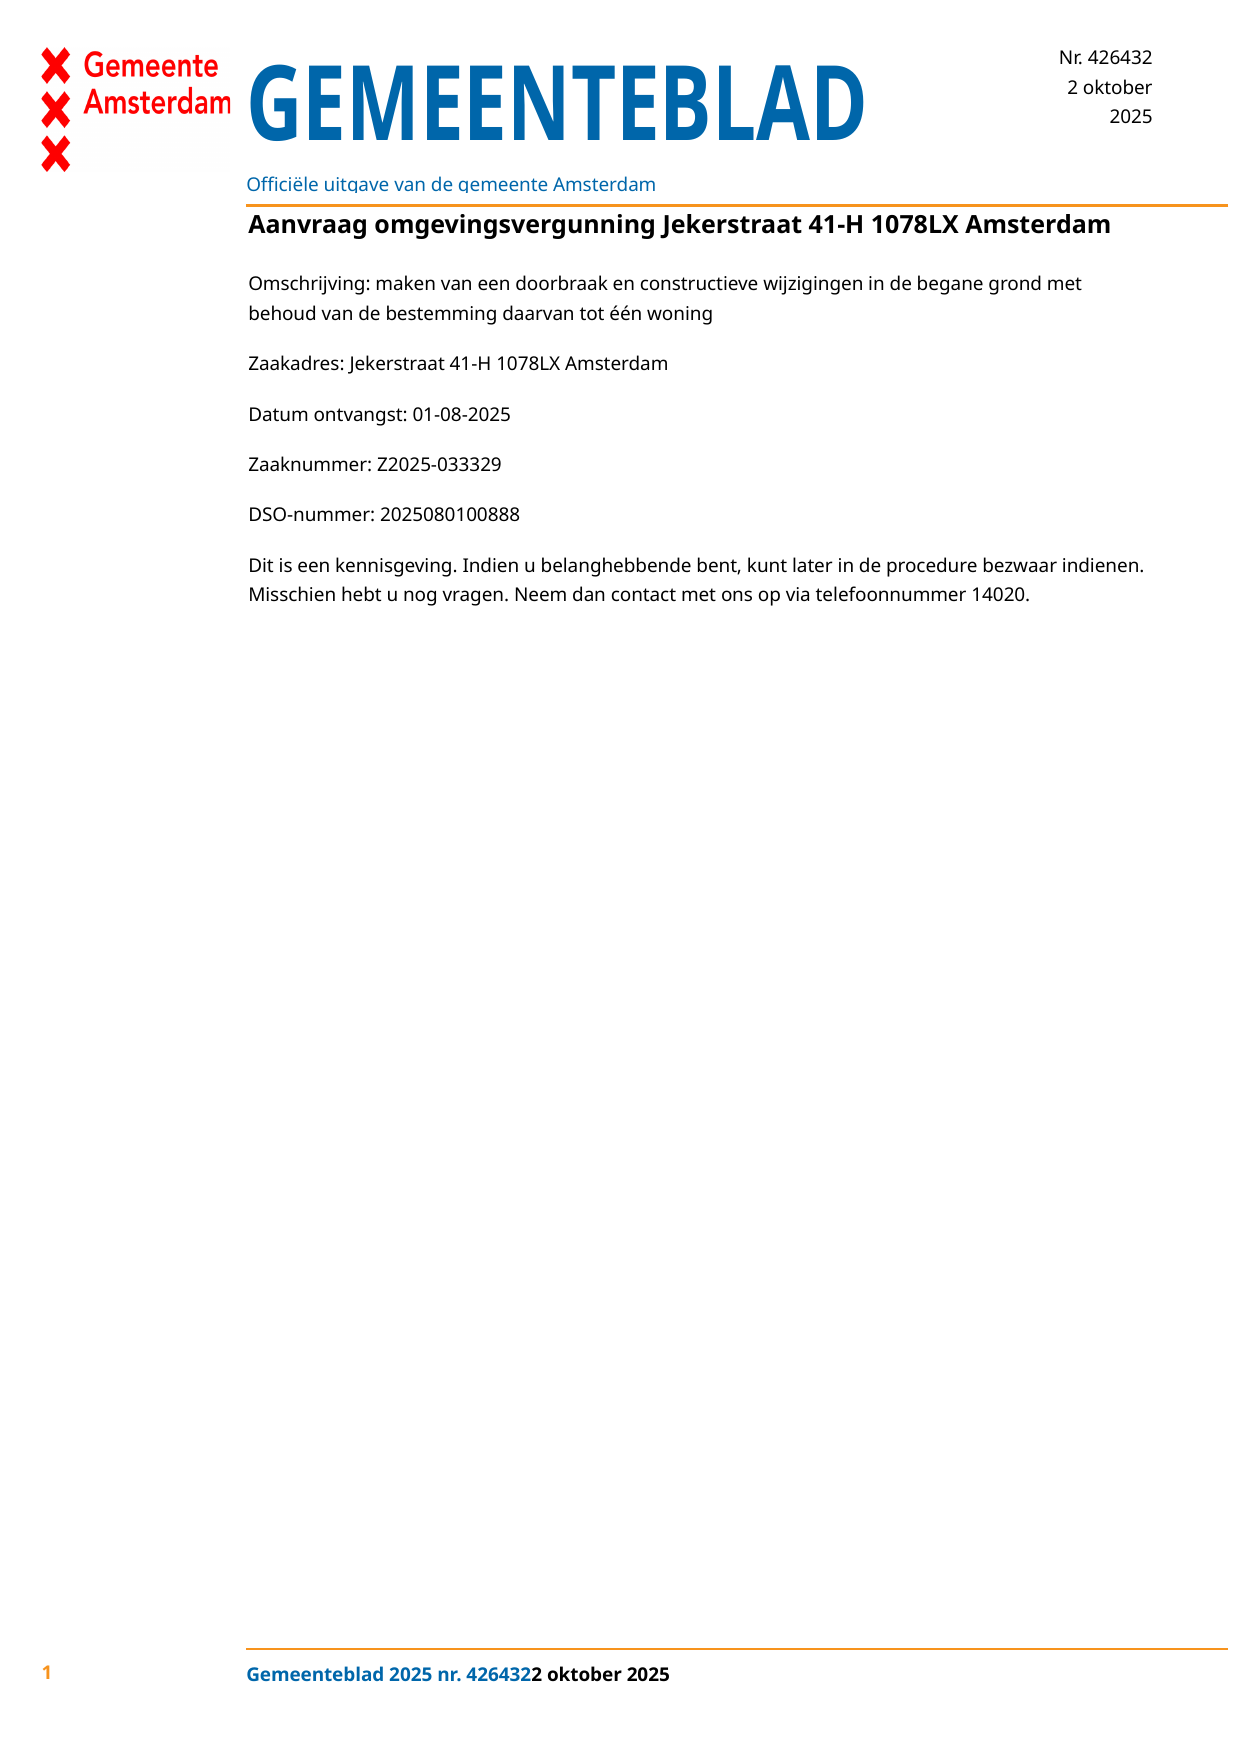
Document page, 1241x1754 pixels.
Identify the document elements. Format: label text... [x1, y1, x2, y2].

text Datum ontvangst: 01-08-2025 [248, 401, 1152, 426]
text Dit is een kennisgeving. Indien u belanghebbende bent, kunt later in de procedure bezwaar indienen. Misschien hebt u nog vragen. Neem dan contact met ons op via telefoonnummer 14020. [248, 552, 1152, 607]
text Zaaknummer: Z2025-033329 [248, 451, 1152, 477]
text Aanvraag omgevingsvergunning Jekerstraat 41-H 1078LX Amsterdam [248, 207, 1152, 241]
picture [41, 47, 231, 172]
text Omschrijving: maken van een doorbraak en constructieve wijzigingen in de begane grond met behoud van de bestemming daarvan tot één woning [248, 270, 1152, 326]
text Zaakadres: Jekerstraat 41-H 1078LX Amsterdam [248, 350, 1152, 376]
text DSO-nummer: 2025080100888 [248, 502, 1152, 527]
